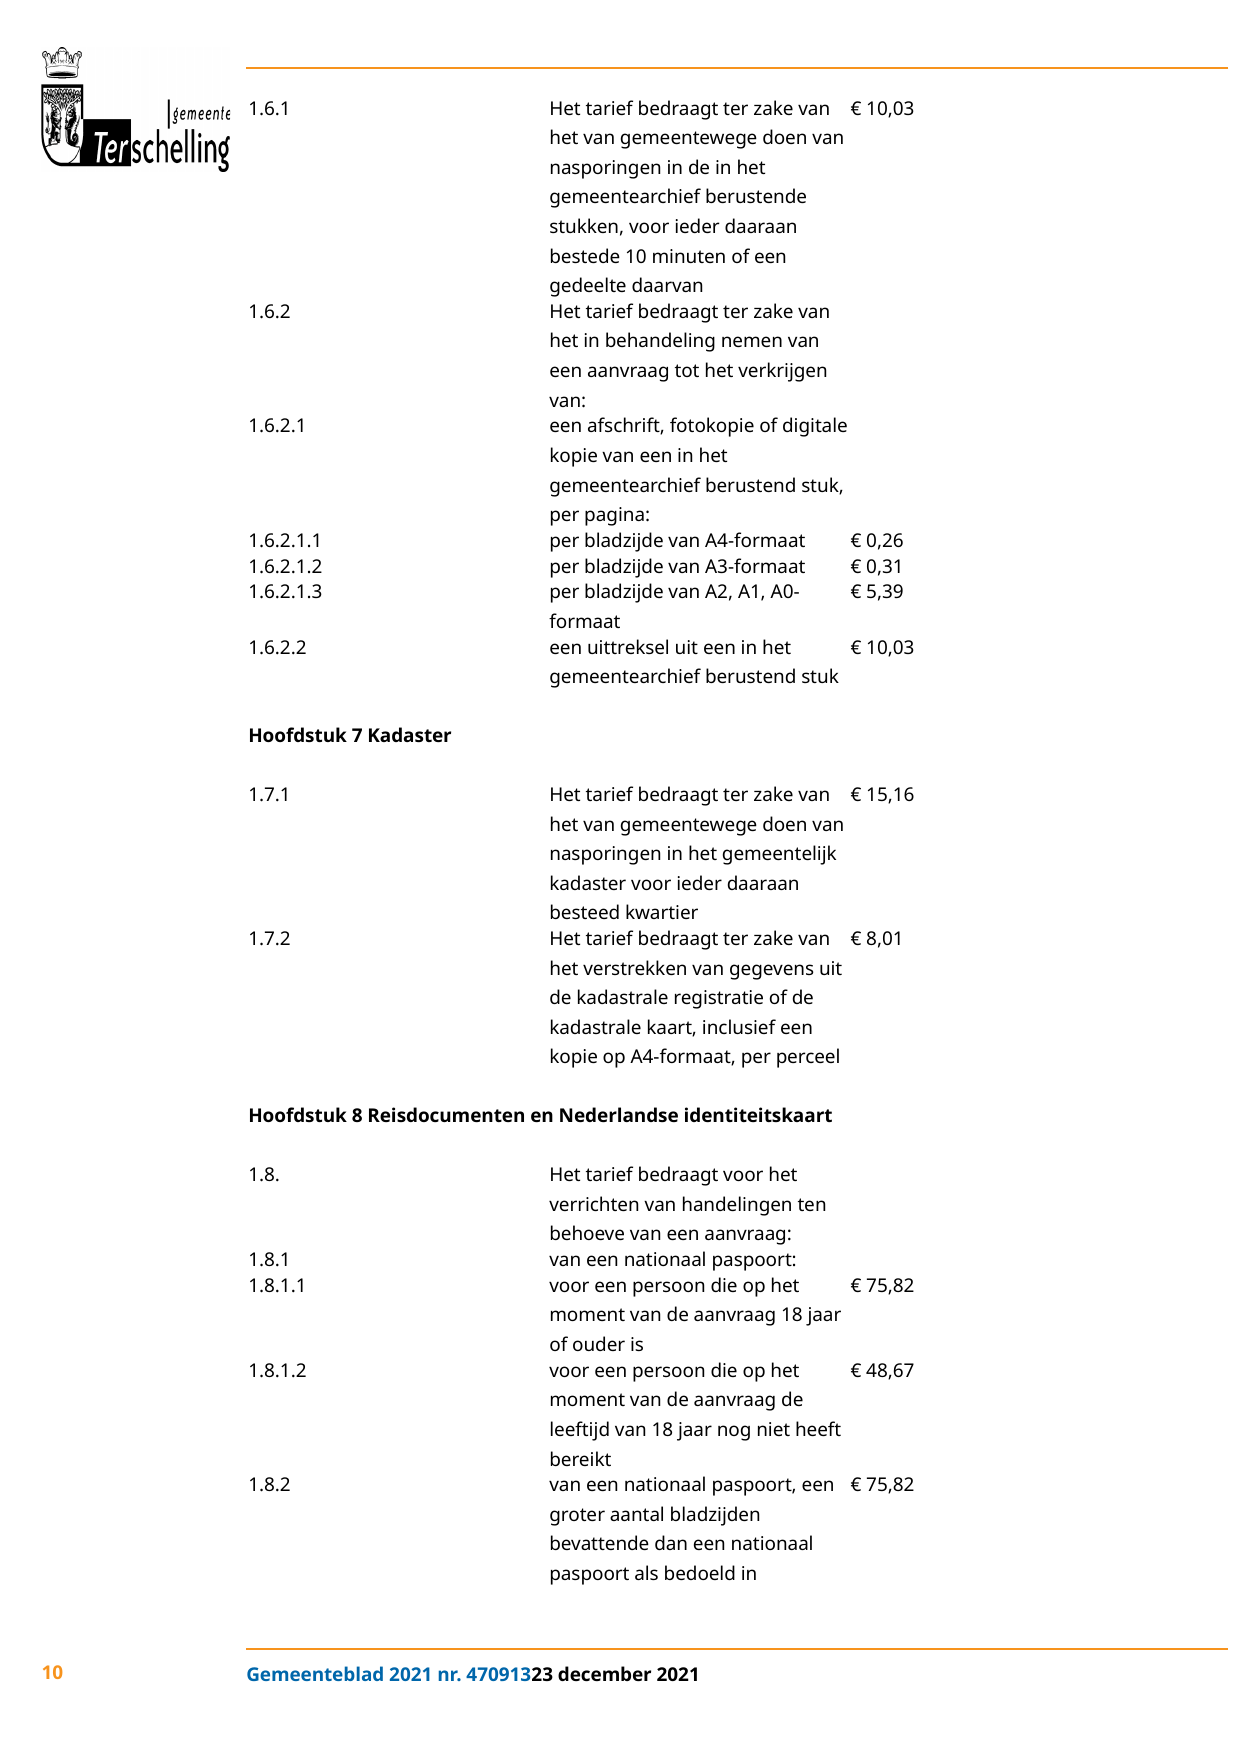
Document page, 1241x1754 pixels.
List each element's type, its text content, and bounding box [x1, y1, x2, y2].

table_cell [850, 413, 1152, 527]
table_cell 1.6.2.1.3 [248, 579, 549, 634]
table_cell 1.6.2.1 [248, 413, 549, 527]
table_cell per bladzijde van A3-formaat [549, 553, 850, 578]
table_cell € 8,01 [850, 925, 1152, 1069]
table_header 1.6.1 [248, 95, 549, 298]
table_cell 1.7.2 [248, 925, 549, 1069]
text Hoofdstuk 7 Kadaster [248, 722, 1152, 748]
table_cell € 10,03 [850, 634, 1152, 689]
table_cell een afschrift, fotokopie of digitale kopie van een in het gemeentearchief berustend stuk, per pagina: [549, 413, 850, 527]
table_header Het tarief bedraagt voor het verrichten van handelingen ten behoeve van een aanvraag: [549, 1161, 850, 1246]
table_cell € 75,82 [850, 1272, 1152, 1357]
table_cell per bladzijde van A4-formaat [549, 527, 850, 553]
table_cell Het tarief bedraagt ter zake van het verstrekken van gegevens uit de kadastrale registratie of de kadastrale kaart, inclusief een kopie op A4-formaat, per perceel [549, 925, 850, 1069]
table_cell per bladzijde van A2, A1, A0- formaat [549, 579, 850, 634]
table_cell 1.8.2 [248, 1471, 549, 1586]
table_cell van een nationaal paspoort, een groter aantal bladzijden bevattende dan een nationaal paspoort als bedoeld in [549, 1471, 850, 1586]
table_cell 1.8.1.2 [248, 1357, 549, 1471]
table_cell € 75,82 [850, 1471, 1152, 1586]
table_cell € 48,67 [850, 1357, 1152, 1471]
table_header 1.7.1 [248, 781, 549, 925]
table_cell 1.6.2.2 [248, 634, 549, 689]
table_cell Het tarief bedraagt ter zake van het in behandeling nemen van een aanvraag tot het verkrijgen van: [549, 298, 850, 413]
table_cell 1.8.1.1 [248, 1272, 549, 1357]
table_header [850, 1161, 1152, 1246]
table_cell 1.8.1 [248, 1246, 549, 1272]
table_cell voor een persoon die op het moment van de aanvraag 18 jaar of ouder is [549, 1272, 850, 1357]
table_cell een uittreksel uit een in het gemeentearchief berustend stuk [549, 634, 850, 689]
table_cell € 5,39 [850, 579, 1152, 634]
table_cell 1.6.2.1.2 [248, 553, 549, 578]
table_cell van een nationaal paspoort: [549, 1246, 850, 1272]
table_cell € 0,31 [850, 553, 1152, 578]
table_cell [850, 1246, 1152, 1272]
table_header Het tarief bedraagt ter zake van het van gemeentewege doen van nasporingen in de in het gemeentearchief berustende stukken, voor ieder daaraan bestede 10 minuten of een gedeelte daarvan [549, 95, 850, 298]
table_header € 10,03 [850, 95, 1152, 298]
table_header Het tarief bedraagt ter zake van het van gemeentewege doen van nasporingen in het gemeentelijk kadaster voor ieder daaraan besteed kwartier [549, 781, 850, 925]
picture [41, 47, 231, 172]
table_header € 15,16 [850, 781, 1152, 925]
table_cell 1.6.2 [248, 298, 549, 413]
table_cell voor een persoon die op het moment van de aanvraag de leeftijd van 18 jaar nog niet heeft bereikt [549, 1357, 850, 1471]
text Hoofdstuk 8 Reisdocumenten en Nederlandse identiteitskaart [248, 1102, 1152, 1128]
table_cell 1.6.2.1.1 [248, 527, 549, 553]
table_header 1.8. [248, 1161, 549, 1246]
table_cell [850, 298, 1152, 413]
table_cell € 0,26 [850, 527, 1152, 553]
